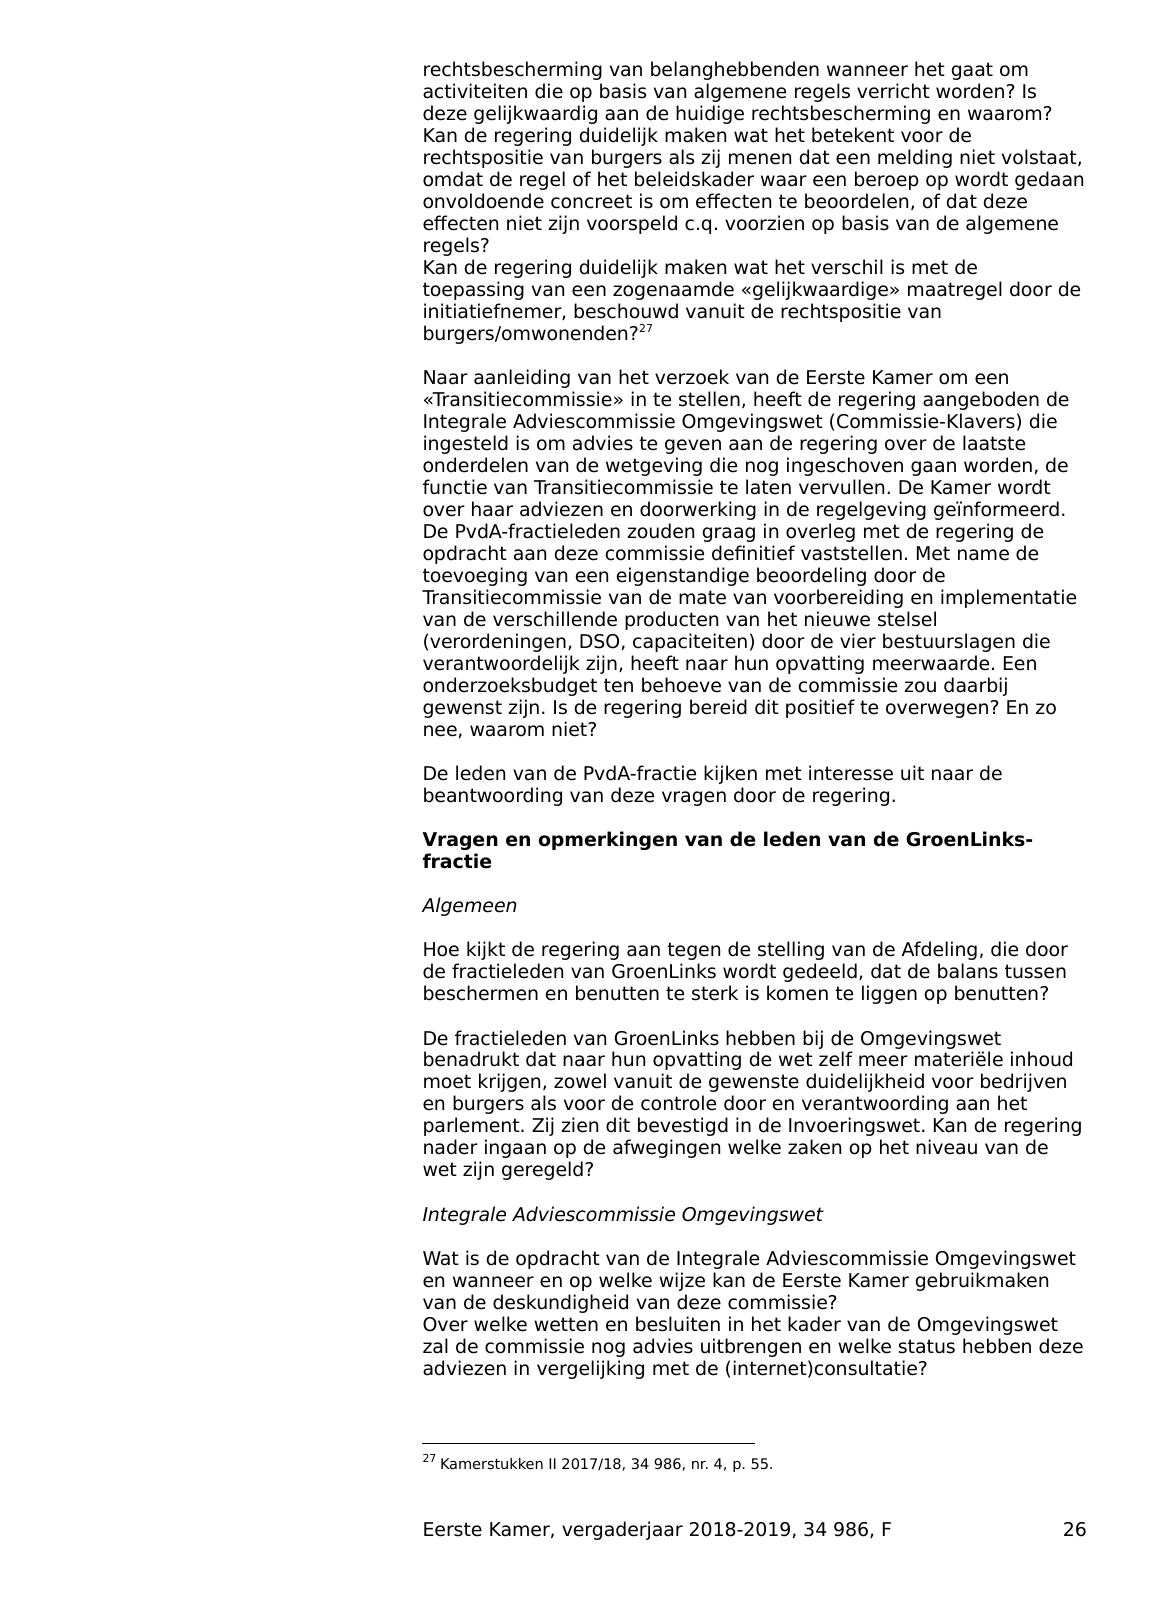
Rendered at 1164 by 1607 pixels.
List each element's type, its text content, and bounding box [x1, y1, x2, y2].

text De leden van de PvdA-fractie kijken met interesse uit naar de beantwoording van deze vragen door de regering. [422, 763, 1087, 807]
text Hoe kijkt de regering aan tegen de stelling van de Afdeling, die door de fractieleden van GroenLinks wordt gedeeld, dat de balans tussen beschermen en benutten te sterk is komen te liggen op benutten? [422, 939, 1087, 1005]
text Naar aanleiding van het verzoek van de Eerste Kamer om een «Transitiecommissie» in te stellen, heeft de regering aangeboden de Integrale Adviescommissie Omgevingswet (Commissie-Klavers) die ingesteld is om advies te geven aan de regering over de laatste onderdelen van de wetgeving die nog ingeschoven gaan worden, de functie van Transitiecommissie te laten vervullen. De Kamer wordt over haar adviezen en doorwerking in de regelgeving geïnformeerd. De PvdA-fractieleden zouden graag in overleg met de regering de opdracht aan deze commissie definitief vaststellen. Met name de toevoeging van een eigenstandige beoordeling door de Transitiecommissie van de mate van voorbereiding en implementatie van de verschillende producten van het nieuwe stelsel (verordeningen, DSO, capaciteiten) door de vier bestuurslagen die verantwoordelijk zijn, heeft naar hun opvatting meerwaarde. Een onderzoeksbudget ten behoeve van de commissie zou daarbij gewenst zijn. Is de regering bereid dit positief te overwegen? En zo nee, waarom niet? [422, 367, 1087, 741]
text Kamerstukken II 2017/18, 34 986, nr. 4, p. 55. [422, 1452, 1087, 1474]
text Wat is de opdracht van de Integrale Adviescommissie Omgevingswet en wanneer en op welke wijze kan de Eerste Kamer gebruikmaken van de deskundigheid van deze commissie? [422, 1248, 1087, 1313]
text rechtsbescherming van belanghebbenden wanneer het gaat om activiteiten die op basis van algemene regels verricht worden? Is deze gelijkwaardig aan de huidige rechtsbescherming en waarom? [422, 59, 1087, 125]
subtitle Integrale Adviescommissie Omgevingswet [422, 1203, 1087, 1225]
subtitle Vragen en opmerkingen van de leden van de GroenLinks-fractie [422, 829, 1087, 873]
text Kan de regering duidelijk maken wat het betekent voor de rechtspositie van burgers als zij menen dat een melding niet volstaat, omdat de regel of het beleidskader waar een beroep op wordt gedaan onvoldoende concreet is om effecten te beoordelen, of dat deze effecten niet zijn voorspeld c.q. voorzien op basis van de algemene regels? [422, 125, 1087, 257]
text De fractieleden van GroenLinks hebben bij de Omgevingswet benadrukt dat naar hun opvatting de wet zelf meer materiële inhoud moet krijgen, zowel vanuit de gewenste duidelijkheid voor bedrijven en burgers als voor de controle door en verantwoording aan het parlement. Zij zien dit bevestigd in de Invoeringswet. Kan de regering nader ingaan op de afwegingen welke zaken op het niveau van de wet zijn geregeld? [422, 1027, 1087, 1181]
text Kan de regering duidelijk maken wat het verschil is met de toepassing van een zogenaamde «gelijkwaardige» maatregel door de initiatiefnemer, beschouwd vanuit de rechtspositie van burgers/omwonenden? [422, 257, 1087, 345]
subtitle Algemeen [422, 895, 1087, 917]
text Over welke wetten en besluiten in het kader van de Omgevingswet zal de commissie nog advies uitbrengen en welke status hebben deze adviezen in vergelijking met de (internet)consultatie? [422, 1313, 1087, 1379]
